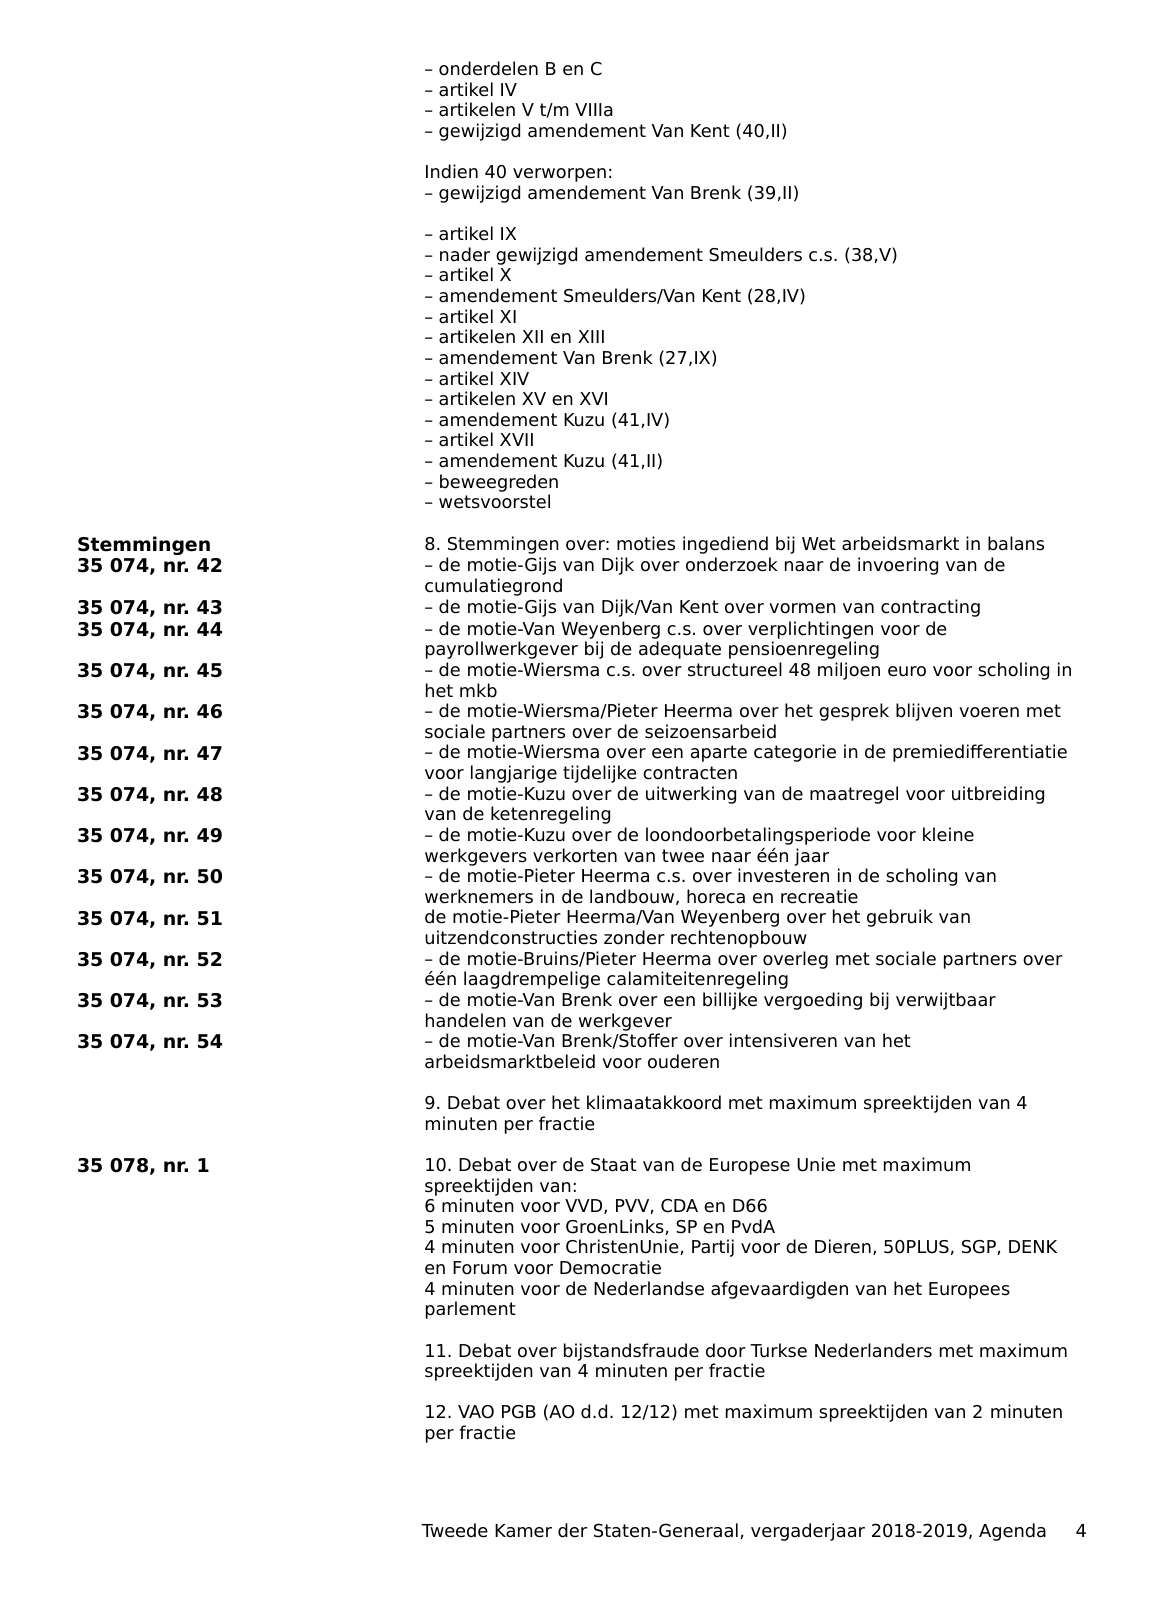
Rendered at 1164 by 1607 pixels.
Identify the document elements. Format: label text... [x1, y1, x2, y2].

table_cell [77, 142, 401, 162]
table_cell [77, 492, 401, 513]
table_cell [77, 59, 401, 80]
table_cell de motie-Pieter Heerma/Van Weyenberg over het gebruik van uitzendconstructies zonder rechtenopbouw [418, 908, 1087, 949]
table_cell – artikelen XII en XIII [418, 327, 1087, 348]
table_cell [401, 534, 418, 555]
table_cell [401, 204, 418, 224]
table_cell – artikel IX [418, 224, 1087, 245]
table_cell [401, 286, 418, 307]
table_cell [401, 597, 418, 619]
table_cell – amendement Kuzu (41,IV) [418, 410, 1087, 430]
table_cell 35 074, nr. 42 [77, 555, 401, 597]
table_cell [401, 121, 418, 142]
table_cell [77, 1382, 401, 1402]
table_cell [401, 825, 418, 866]
table_cell – de motie-Van Brenk over een billijke vergoeding bij verwijtbaar handelen van de werkgever [418, 990, 1087, 1031]
table_cell 10. Debat over de Staat van de Europese Unie met maximum spreektijden van: [418, 1155, 1087, 1196]
table_cell [77, 1279, 401, 1320]
table_cell – de motie-Wiersma c.s. over structureel 48 miljoen euro voor scholing in het mkb [418, 660, 1087, 701]
table_cell – beweegreden [418, 472, 1087, 492]
table_cell [401, 142, 418, 162]
table_cell Indien 40 verworpen: [418, 162, 1087, 183]
table_cell – de motie-Van Brenk/Stoffer over intensiveren van het arbeidsmarktbeleid voor ouderen [418, 1031, 1087, 1072]
table_cell – de motie-Wiersma/Pieter Heerma over het gesprek blijven voeren met sociale partners over de seizoensarbeid [418, 701, 1087, 742]
table_cell 35 074, nr. 44 [77, 619, 401, 660]
table_cell 12. VAO PGB (AO d.d. 12/12) met maximum spreektijden van 2 minuten per fractie [418, 1403, 1087, 1444]
table_cell [401, 492, 418, 513]
table_cell [401, 1403, 418, 1444]
table_cell [401, 701, 418, 742]
table_cell [401, 265, 418, 286]
table_cell [401, 307, 418, 327]
table_cell [77, 307, 401, 327]
table_cell 35 074, nr. 52 [77, 949, 401, 990]
table_cell [401, 1320, 418, 1341]
table_cell [401, 472, 418, 492]
table_cell [418, 513, 1087, 533]
table_cell [401, 866, 418, 907]
table_cell [77, 472, 401, 492]
table_cell [77, 430, 401, 451]
table_cell [77, 348, 401, 368]
table_cell 4 minuten voor de Nederlandse afgevaardigden van het Europees parlement [418, 1279, 1087, 1320]
table_cell – artikelen V t/m VIIIa [418, 100, 1087, 121]
table_cell [401, 369, 418, 389]
table_cell [401, 430, 418, 451]
table_cell – de motie-Wiersma over een aparte categorie in de premiedifferentiatie voor langjarige tijdelijke contracten [418, 743, 1087, 784]
table_cell [401, 1031, 418, 1072]
table_cell 6 minuten voor VVD, PVV, CDA en D66 [418, 1196, 1087, 1217]
table_cell [77, 286, 401, 307]
table_cell [401, 784, 418, 825]
table_cell – artikel XI [418, 307, 1087, 327]
table_cell [401, 348, 418, 368]
table_cell 35 074, nr. 46 [77, 701, 401, 742]
table_cell [401, 555, 418, 597]
table_cell [418, 1073, 1087, 1093]
table_cell – nader gewijzigd amendement Smeulders c.s. (38,V) [418, 245, 1087, 265]
table_cell [77, 1217, 401, 1237]
table_cell [77, 1093, 401, 1134]
table_cell [401, 1238, 418, 1279]
table_cell 35 074, nr. 51 [77, 908, 401, 949]
table_cell [401, 389, 418, 410]
table_cell [401, 619, 418, 660]
table_cell [401, 1093, 418, 1134]
table_cell – wetsvoorstel [418, 492, 1087, 513]
table_cell [77, 451, 401, 472]
table_cell [401, 1196, 418, 1217]
table_cell 35 074, nr. 45 [77, 660, 401, 701]
table_cell – de motie-Gijs van Dijk/Van Kent over vormen van contracting [418, 597, 1087, 619]
table_cell [401, 908, 418, 949]
table_cell [401, 59, 418, 80]
table_cell [401, 1155, 418, 1196]
table_cell [401, 743, 418, 784]
table_cell [418, 1382, 1087, 1402]
table_cell [418, 1134, 1087, 1155]
table_cell [77, 1238, 401, 1279]
table_cell [77, 224, 401, 245]
table_cell 35 074, nr. 48 [77, 784, 401, 825]
table_cell Stemmingen [77, 534, 401, 555]
table_cell [401, 990, 418, 1031]
table_cell [77, 121, 401, 142]
table_cell [401, 1217, 418, 1237]
table_cell [77, 513, 401, 533]
table_cell [401, 1279, 418, 1320]
table_cell [401, 1134, 418, 1155]
table_cell [77, 1073, 401, 1093]
table_cell [77, 1444, 401, 1464]
table_cell – onderdelen B en C [418, 59, 1087, 80]
table_cell 35 074, nr. 43 [77, 597, 401, 619]
table_cell [77, 1196, 401, 1217]
table_cell [77, 1403, 401, 1444]
table_cell [401, 1073, 418, 1093]
table_cell 35 074, nr. 49 [77, 825, 401, 866]
table_cell – artikel XVII [418, 430, 1087, 451]
table_cell 35 074, nr. 50 [77, 866, 401, 907]
table_cell [401, 224, 418, 245]
table_cell [77, 245, 401, 265]
table_cell [77, 100, 401, 121]
table_cell 11. Debat over bijstandsfraude door Turkse Nederlanders met maximum spreektijden van 4 minuten per fractie [418, 1341, 1087, 1382]
table_cell [77, 162, 401, 183]
table_cell [77, 80, 401, 100]
table_cell [418, 204, 1087, 224]
table_cell [401, 1444, 418, 1464]
table_cell – artikel IV [418, 80, 1087, 100]
table_cell [77, 369, 401, 389]
table_cell [401, 1382, 418, 1402]
table_cell 35 078, nr. 1 [77, 1155, 401, 1196]
table_cell 9. Debat over het klimaatakkoord met maximum spreektijden van 4 minuten per fractie [418, 1093, 1087, 1134]
table_cell [77, 327, 401, 348]
table_cell [401, 410, 418, 430]
table_cell 35 074, nr. 47 [77, 743, 401, 784]
table_cell [401, 660, 418, 701]
table_cell – artikel X [418, 265, 1087, 286]
table_cell [77, 265, 401, 286]
table_cell – de motie-Pieter Heerma c.s. over investeren in de scholing van werknemers in de landbouw, horeca en recreatie [418, 866, 1087, 907]
table_cell – artikelen XV en XVI [418, 389, 1087, 410]
table_cell [77, 204, 401, 224]
table_cell – gewijzigd amendement Van Brenk (39,II) [418, 183, 1087, 203]
table_cell [77, 183, 401, 203]
table_cell 8. Stemmingen over: moties ingediend bij Wet arbeidsmarkt in balans [418, 534, 1087, 555]
table_cell [418, 142, 1087, 162]
table_cell [401, 513, 418, 533]
table_cell – artikel XIV [418, 369, 1087, 389]
table_cell [401, 327, 418, 348]
table_cell – amendement Van Brenk (27,IX) [418, 348, 1087, 368]
table_cell – de motie-Kuzu over de uitwerking van de maatregel voor uitbreiding van de ketenregeling [418, 784, 1087, 825]
table_cell [77, 1341, 401, 1382]
table_cell – de motie-Gijs van Dijk over onderzoek naar de invoering van de cumulatiegrond [418, 555, 1087, 597]
table_cell 5 minuten voor GroenLinks, SP en PvdA [418, 1217, 1087, 1237]
table_cell [77, 1134, 401, 1155]
table_cell [401, 80, 418, 100]
table_cell 35 074, nr. 53 [77, 990, 401, 1031]
table_cell [401, 100, 418, 121]
table_cell [401, 245, 418, 265]
table_cell [401, 451, 418, 472]
table_cell [418, 1444, 1087, 1464]
table_cell [418, 1320, 1087, 1341]
table_cell [401, 949, 418, 990]
table_cell 4 minuten voor ChristenUnie, Partij voor de Dieren, 50PLUS, SGP, DENK en Forum voor Democratie [418, 1238, 1087, 1279]
table_cell [401, 183, 418, 203]
table_cell – gewijzigd amendement Van Kent (40,II) [418, 121, 1087, 142]
table_cell – de motie-Kuzu over de loondoorbetalingsperiode voor kleine werkgevers verkorten van twee naar één jaar [418, 825, 1087, 866]
table_cell [401, 162, 418, 183]
table_cell [77, 1320, 401, 1341]
table_cell – amendement Smeulders/Van Kent (28,IV) [418, 286, 1087, 307]
table_cell [77, 410, 401, 430]
table_cell [401, 1341, 418, 1382]
table_cell – amendement Kuzu (41,II) [418, 451, 1087, 472]
table_cell – de motie-Van Weyenberg c.s. over verplichtingen voor de payrollwerkgever bij de adequate pensioenregeling [418, 619, 1087, 660]
table_cell 35 074, nr. 54 [77, 1031, 401, 1072]
table_cell – de motie-Bruins/Pieter Heerma over overleg met sociale partners over één laagdrempelige calamiteitenregeling [418, 949, 1087, 990]
table_cell [77, 389, 401, 410]
